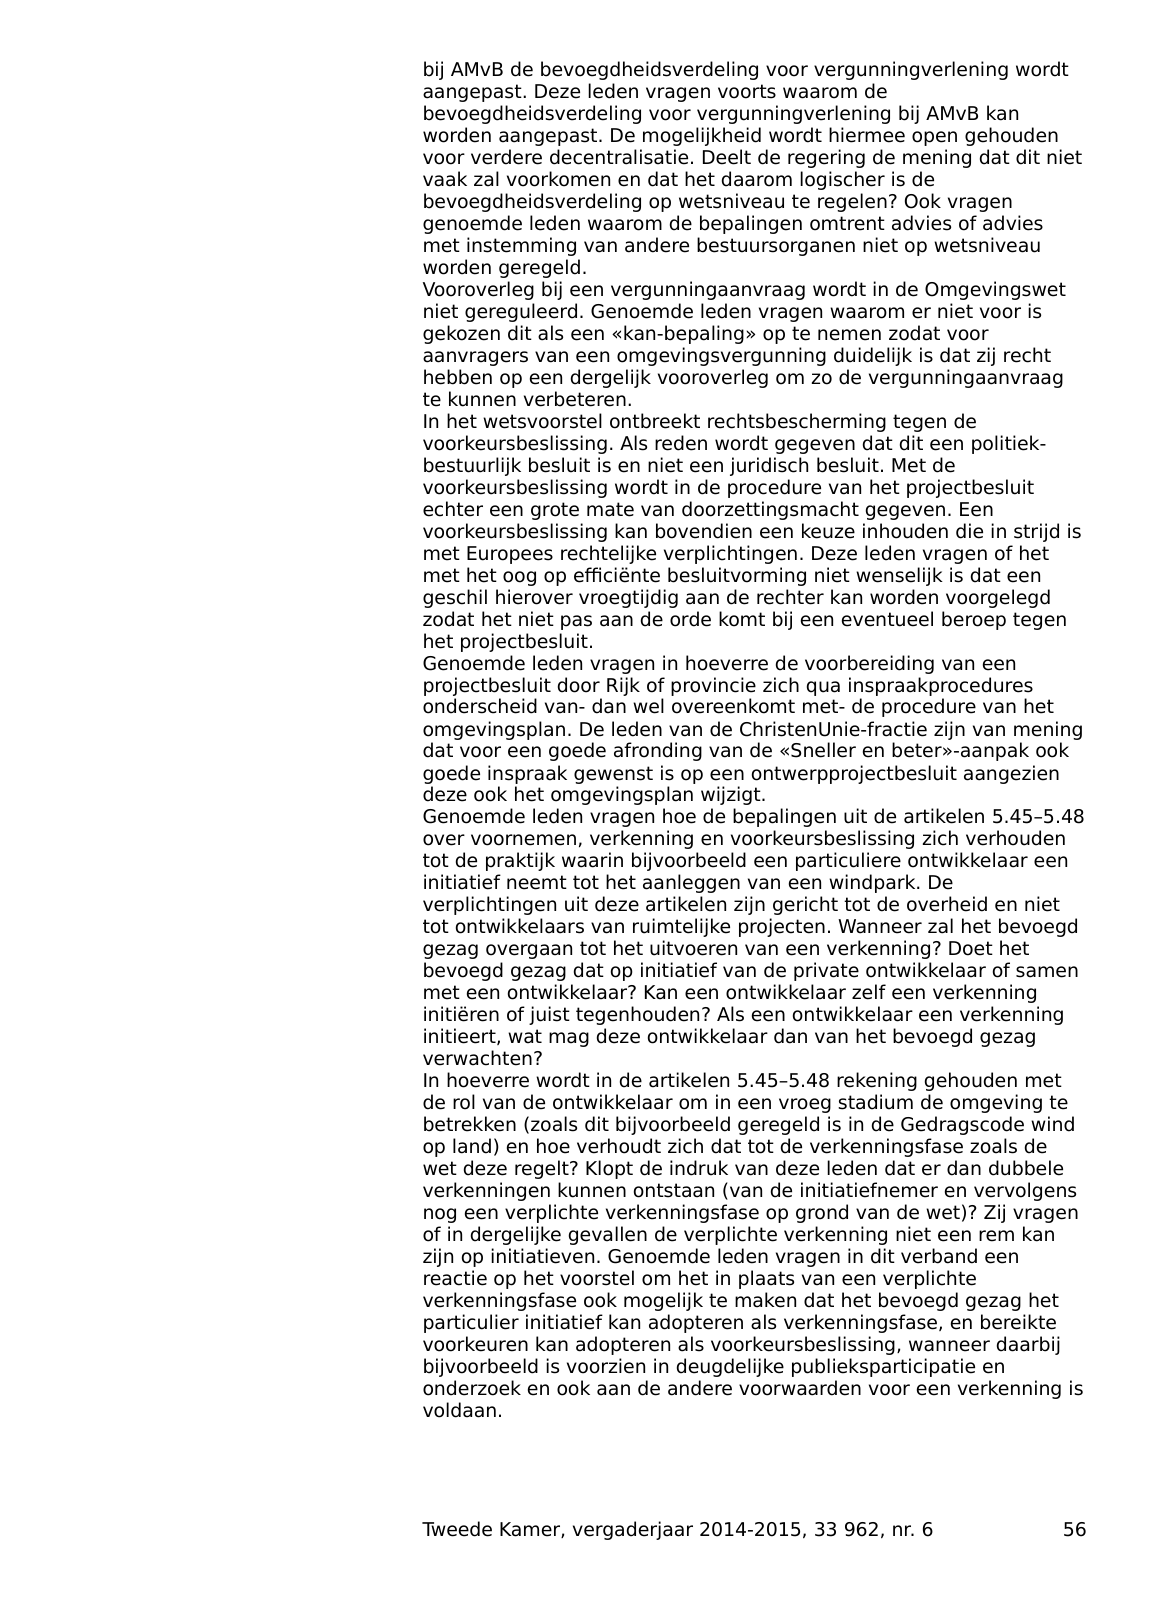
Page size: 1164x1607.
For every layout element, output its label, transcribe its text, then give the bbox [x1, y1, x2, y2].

text Genoemde leden vragen in hoeverre de voorbereiding van een projectbesluit door Rijk of provincie zich qua inspraakprocedures onderscheid van- dan wel overeenkomt met- de procedure van het omgevingsplan. De leden van de ChristenUnie-fractie zijn van mening dat voor een goede afronding van de «Sneller en beter»-aanpak ook goede inspraak gewenst is op een ontwerpprojectbesluit aangezien deze ook het omgevingsplan wijzigt. [422, 652, 1087, 806]
text Vooroverleg bij een vergunningaanvraag wordt in de Omgevingswet niet gereguleerd. Genoemde leden vragen waarom er niet voor is gekozen dit als een «kan-bepaling» op te nemen zodat voor aanvragers van een omgevingsvergunning duidelijk is dat zij recht hebben op een dergelijk vooroverleg om zo de vergunningaanvraag te kunnen verbeteren. [422, 279, 1087, 411]
text Genoemde leden vragen hoe de bepalingen uit de artikelen 5.45–5.48 over voornemen, verkenning en voorkeursbeslissing zich verhouden tot de praktijk waarin bijvoorbeeld een particuliere ontwikkelaar een initiatief neemt tot het aanleggen van een windpark. De verplichtingen uit deze artikelen zijn gericht tot de overheid en niet tot ontwikkelaars van ruimtelijke projecten. Wanneer zal het bevoegd gezag overgaan tot het uitvoeren van een verkenning? Doet het bevoegd gezag dat op initiatief van de private ontwikkelaar of samen met een ontwikkelaar? Kan een ontwikkelaar zelf een verkenning initiëren of juist tegenhouden? Als een ontwikkelaar een verkenning initieert, wat mag deze ontwikkelaar dan van het bevoegd gezag verwachten? [422, 806, 1087, 1070]
text In hoeverre wordt in de artikelen 5.45–5.48 rekening gehouden met de rol van de ontwikkelaar om in een vroeg stadium de omgeving te betrekken (zoals dit bijvoorbeeld geregeld is in de Gedragscode wind op land) en hoe verhoudt zich dat tot de verkenningsfase zoals de wet deze regelt? Klopt de indruk van deze leden dat er dan dubbele verkenningen kunnen ontstaan (van de initiatiefnemer en vervolgens nog een verplichte verkenningsfase op grond van de wet)? Zij vragen of in dergelijke gevallen de verplichte verkenning niet een rem kan zijn op initiatieven. Genoemde leden vragen in dit verband een reactie op het voorstel om het in plaats van een verplichte verkenningsfase ook mogelijk te maken dat het bevoegd gezag het particulier initiatief kan adopteren als verkenningsfase, en bereikte voorkeuren kan adopteren als voorkeursbeslissing, wanneer daarbij bijvoorbeeld is voorzien in deugdelijke publieksparticipatie en onderzoek en ook aan de andere voorwaarden voor een verkenning is voldaan. [422, 1070, 1087, 1422]
text In het wetsvoorstel ontbreekt rechtsbescherming tegen de voorkeursbeslissing. Als reden wordt gegeven dat dit een politiek-bestuurlijk besluit is en niet een juridisch besluit. Met de voorkeursbeslissing wordt in de procedure van het projectbesluit echter een grote mate van doorzettingsmacht gegeven. Een voorkeursbeslissing kan bovendien een keuze inhouden die in strijd is met Europees rechtelijke verplichtingen. Deze leden vragen of het met het oog op efficiënte besluitvorming niet wenselijk is dat een geschil hierover vroegtijdig aan de rechter kan worden voorgelegd zodat het niet pas aan de orde komt bij een eventueel beroep tegen het projectbesluit. [422, 411, 1087, 652]
text bij AMvB de bevoegdheidsverdeling voor vergunningverlening wordt aangepast. Deze leden vragen voorts waarom de bevoegdheidsverdeling voor vergunningverlening bij AMvB kan worden aangepast. De mogelijkheid wordt hiermee open gehouden voor verdere decentralisatie. Deelt de regering de mening dat dit niet vaak zal voorkomen en dat het daarom logischer is de bevoegdheidsverdeling op wetsniveau te regelen? Ook vragen genoemde leden waarom de bepalingen omtrent advies of advies met instemming van andere bestuursorganen niet op wetsniveau worden geregeld. [422, 59, 1087, 279]
